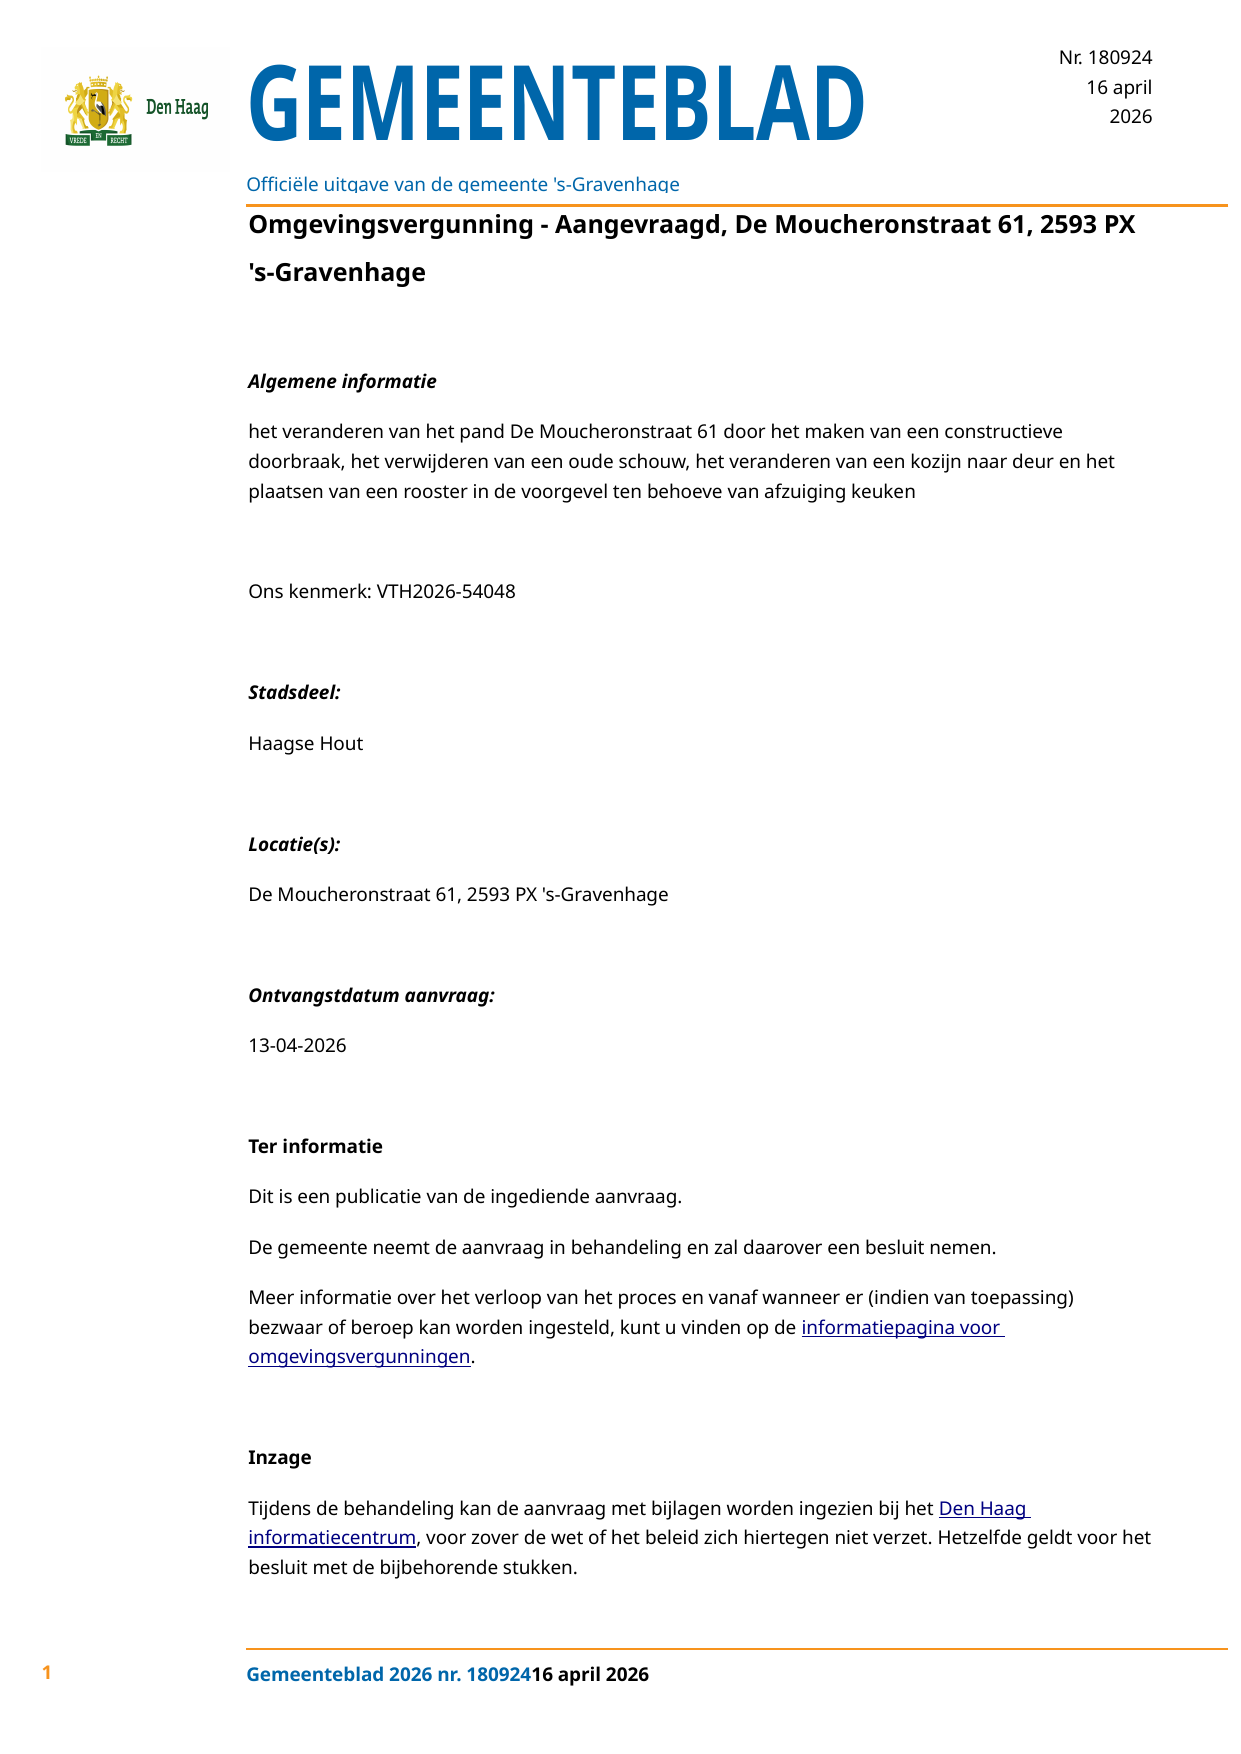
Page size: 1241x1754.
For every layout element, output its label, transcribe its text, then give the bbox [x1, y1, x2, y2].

text De gemeente neemt de aanvraag in behandeling en zal daarover een besluit nemen. [248, 1234, 1152, 1260]
picture [41, 47, 231, 172]
text Haagse Hout [248, 730, 1152, 756]
text Algemene informatie [248, 368, 1152, 394]
text het veranderen van het pand De Moucheronstraat 61 door het maken van een constructieve doorbraak, het verwijderen van een oude schouw, het veranderen van een kozijn naar deur en het plaatsen van een rooster in de voorgevel ten behoeve van afzuiging keuken [248, 419, 1152, 504]
text Ter informatie [248, 1133, 1152, 1159]
text Omgevingsvergunning - Aangevraagd, De Moucheronstraat 61, 2593 PX 's-Gravenhage [248, 207, 1152, 288]
text De Moucheronstraat 61, 2593 PX 's-Gravenhage [248, 881, 1152, 907]
text Ons kenmerk: VTH2026-54048 [248, 579, 1152, 604]
text Dit is een publicatie van de ingediende aanvraag. [248, 1184, 1152, 1209]
text Stadsdeel: [248, 679, 1152, 705]
text Inzage [248, 1444, 1152, 1470]
text Locatie(s): [248, 831, 1152, 857]
text Tijdens de behandeling kan de aanvraag met bijlagen worden ingezien bij het Den Haag informatiecentrum, voor zover de wet of het beleid zich hiertegen niet verzet. Hetzelfde geldt voor het besluit met de bijbehorende stukken. [248, 1495, 1152, 1580]
text Ontvangstdatum aanvraag: [248, 982, 1152, 1008]
text 13-04-2026 [248, 1032, 1152, 1058]
text Meer informatie over het verloop van het proces en vanaf wanneer er (indien van toepassing) bezwaar of beroep kan worden ingesteld, kunt u vinden op de informatiepagina voor omgevingsvergunningen. [248, 1284, 1152, 1369]
